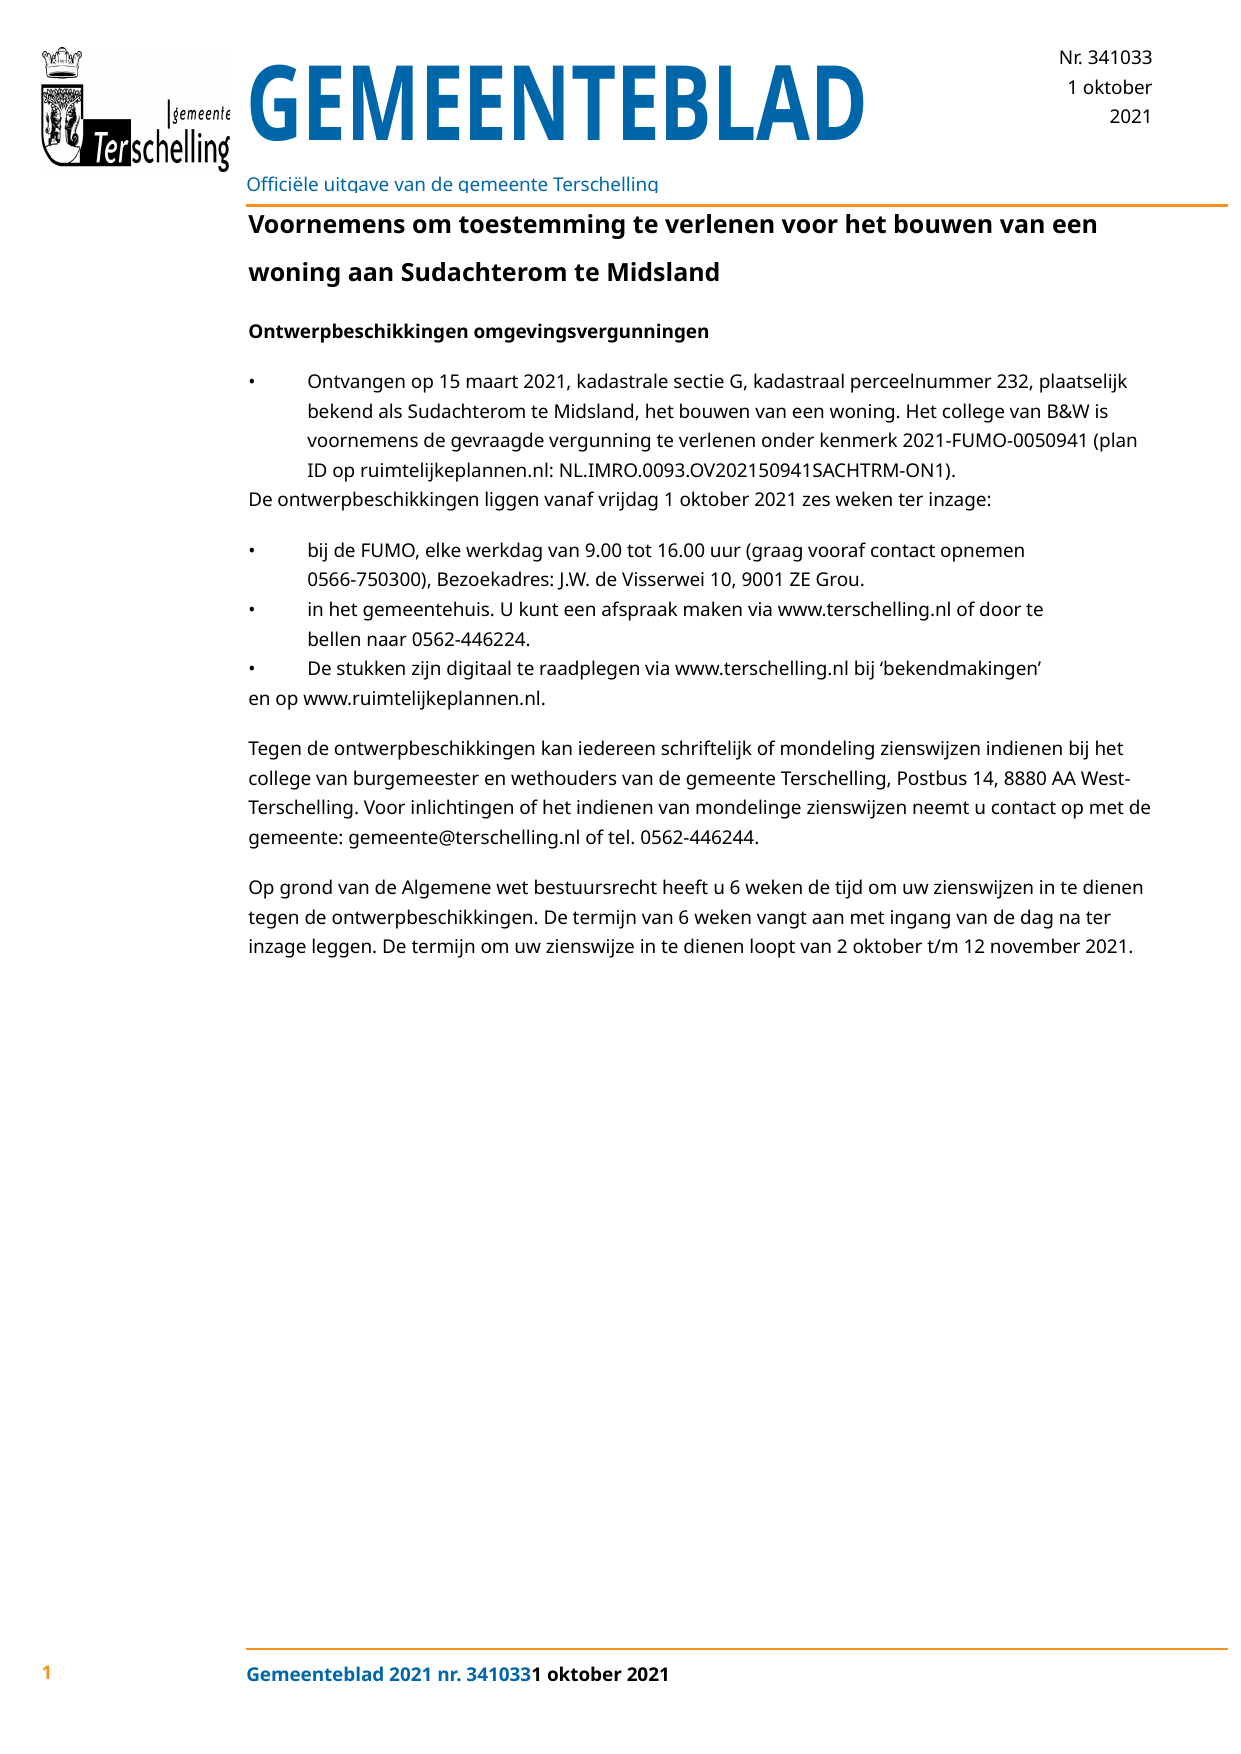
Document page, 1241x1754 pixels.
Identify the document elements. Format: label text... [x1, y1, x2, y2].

list in het gemeentehuis. U kunt een afspraak maken via www.terschelling.nl of door te [248, 596, 1152, 622]
text Ontwerpbeschikkingen omgevingsvergunningen [248, 318, 1152, 344]
list 0566-750300), Bezoekadres: J.W. de Visserwei 10, 9001 ZE Grou. [248, 567, 1152, 592]
text en op www.ruimtelijkeplannen.nl. [248, 685, 1152, 711]
text Voornemens om toestemming te verlenen voor het bouwen van een woning aan Sudachterom te Midsland [248, 207, 1152, 288]
text Op grond van de Algemene wet bestuursrecht heeft u 6 weken de tijd om uw zienswijzen in te dienen tegen de ontwerpbeschikkingen. De termijn van 6 weken vangt aan met ingang van de dag na ter inzage leggen. De termijn om uw zienswijze in te dienen loopt van 2 oktober t/m 12 november 2021. [248, 874, 1152, 959]
list bij de FUMO, elke werkdag van 9.00 tot 16.00 uur (graag vooraf contact opnemen [248, 537, 1152, 563]
list Ontvangen op 15 maart 2021, kadastrale sectie G, kadastraal perceelnummer 232, plaatselijk bekend als Sudachterom te Midsland, het bouwen van een woning. Het college van B&W is voornemens de gevraagde vergunning te verlenen onder kenmerk 2021-FUMO-0050941 (plan ID op ruimtelijkeplannen.nl: NL.IMRO.0093.OV202150941SACHTRM-ON1). [248, 368, 1152, 483]
text De ontwerpbeschikkingen liggen vanaf vrijdag 1 oktober 2021 zes weken ter inzage: [248, 487, 1152, 512]
text Tegen de ontwerpbeschikkingen kan iedereen schriftelijk of mondeling zienswijzen indienen bij het college van burgemeester en wethouders van de gemeente Terschelling, Postbus 14, 8880 AA West-Terschelling. Voor inlichtingen of het indienen van mondelinge zienswijzen neemt u contact op met de gemeente: gemeente@terschelling.nl of tel. 0562-446244. [248, 735, 1152, 850]
list De stukken zijn digitaal te raadplegen via www.terschelling.nl bij ‘bekendmakingen’ [248, 655, 1152, 681]
list bellen naar 0562-446224. [248, 626, 1152, 652]
picture [41, 47, 231, 172]
